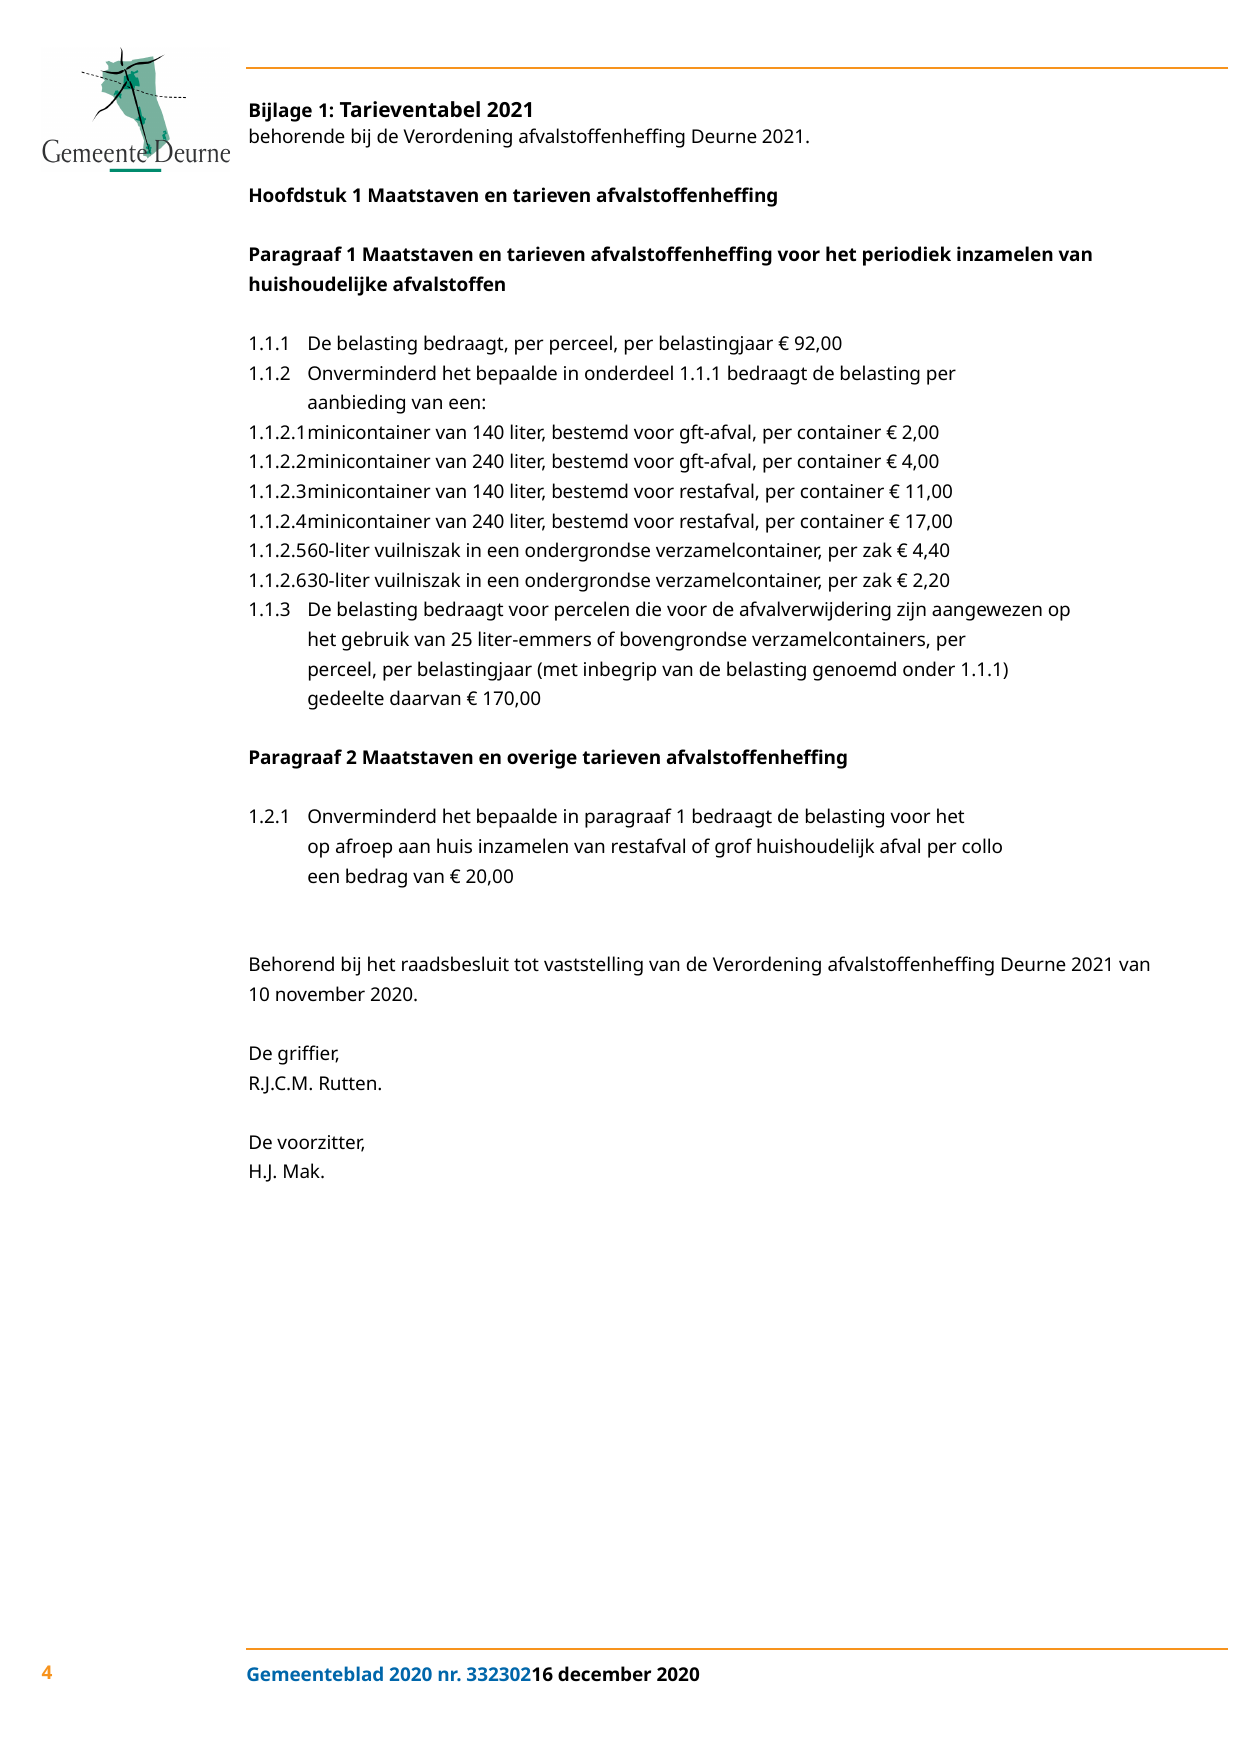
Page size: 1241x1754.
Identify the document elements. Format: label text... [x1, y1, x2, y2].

list Onverminderd het bepaalde in onderdeel 1.1.1 bedraagt de belasting per [248, 360, 1152, 386]
text R.J.C.M. Rutten. [248, 1070, 1152, 1096]
text Paragraaf 1 Maatstaven en tarieven afvalstoffenheffing voor het periodiek inzamelen van huishoudelijke afvalstoffen [248, 242, 1152, 297]
list het gebruik van 25 liter-emmers of bovengrondse verzamelcontainers, per [248, 626, 1152, 652]
picture [41, 47, 231, 172]
list minicontainer van 240 liter, bestemd voor gft-afval, per container € 4,00 [248, 449, 1152, 474]
text H.J. Mak. [248, 1159, 1152, 1184]
list minicontainer van 140 liter, bestemd voor restafval, per container € 11,00 [248, 478, 1152, 504]
text De voorzitter, [248, 1129, 1152, 1155]
list De belasting bedraagt voor percelen die voor de afvalverwijdering zijn aangewezen op [248, 597, 1152, 622]
list perceel, per belastingjaar (met inbegrip van de belasting genoemd onder 1.1.1) [248, 656, 1152, 682]
text Hoofdstuk 1 Maatstaven en tarieven afvalstoffenheffing [248, 182, 1152, 208]
text Paragraaf 2 Maatstaven en overige tarieven afvalstoffenheffing [248, 744, 1152, 770]
list minicontainer van 240 liter, bestemd voor restafval, per container € 17,00 [248, 508, 1152, 534]
text Bijlage 1: Tarieventabel 2021 [248, 95, 1152, 123]
list De belasting bedraagt, per perceel, per belastingjaar € 92,00 [248, 330, 1152, 356]
list op afroep aan huis inzamelen van restafval of grof huishoudelijk afval per collo [248, 833, 1152, 859]
list Onverminderd het bepaalde in paragraaf 1 bedraagt de belasting voor het [248, 804, 1152, 829]
list 60-liter vuilniszak in een ondergrondse verzamelcontainer, per zak € 4,40 [248, 537, 1152, 563]
list aanbieding van een: [248, 389, 1152, 415]
list 30-liter vuilniszak in een ondergrondse verzamelcontainer, per zak € 2,20 [248, 567, 1152, 593]
list minicontainer van 140 liter, bestemd voor gft-afval, per container € 2,00 [248, 419, 1152, 445]
text Behorend bij het raadsbesluit tot vaststelling van de Verordening afvalstoffenheffing Deurne 2021 van 10 november 2020. [248, 952, 1152, 1007]
text behorende bij de Verordening afvalstoffenheffing Deurne 2021. [248, 123, 1152, 149]
list een bedrag van € 20,00 [248, 863, 1152, 889]
list gedeelte daarvan € 170,00 [248, 685, 1152, 711]
text De griffier, [248, 1040, 1152, 1066]
